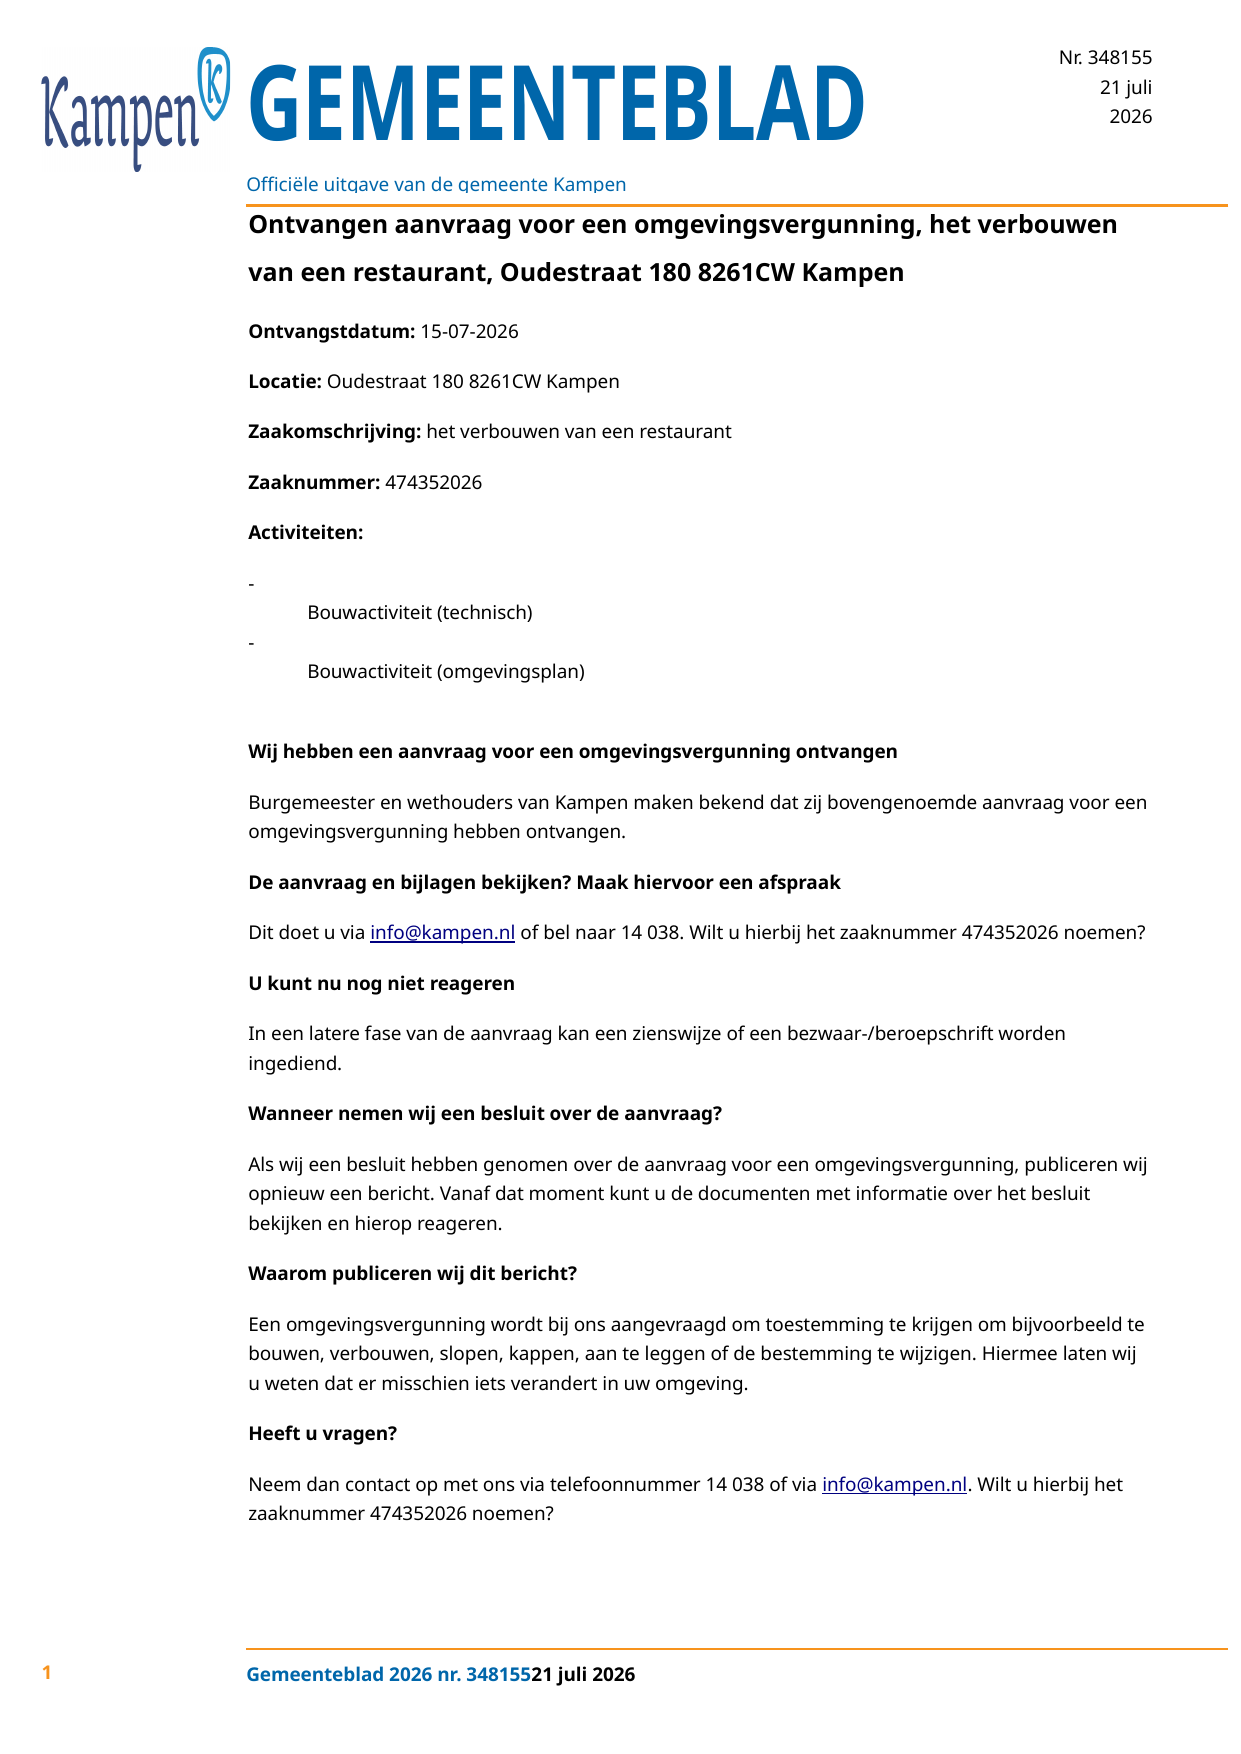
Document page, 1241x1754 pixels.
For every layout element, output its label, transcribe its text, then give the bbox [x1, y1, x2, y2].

text Neem dan contact op met ons via telefoonnummer 14 038 of via info@kampen.nl. Wilt u hierbij het zaaknummer 474352026 noemen? [248, 1471, 1152, 1526]
text Burgemeester en wethouders van Kampen maken bekend dat zij bovengenoemde aanvraag voor een omgevingsvergunning hebben ontvangen. [248, 789, 1152, 844]
list Bouwactiviteit (omgevingsplan) [248, 659, 1152, 684]
text Locatie: Oudestraat 180 8261CW Kampen [248, 368, 1152, 394]
text Als wij een besluit hebben genomen over de aanvraag voor een omgevingsvergunning, publiceren wij opnieuw een bericht. Vanaf dat moment kunt u de documenten met informatie over het besluit bekijken en hierop reageren. [248, 1151, 1152, 1236]
picture [41, 47, 231, 172]
text Zaaknummer: 474352026 [248, 469, 1152, 495]
text Heeft u vragen? [248, 1420, 1152, 1446]
text Een omgevingsvergunning wordt bij ons aangevraagd om toestemming te krijgen om bijvoorbeeld te bouwen, verbouwen, slopen, kappen, aan te leggen of de bestemming te wijzigen. Hiermee laten wij u weten dat er misschien iets verandert in uw omgeving. [248, 1311, 1152, 1396]
text Dit doet u via info@kampen.nl of bel naar 14 038. Wilt u hierbij het zaaknummer 474352026 noemen? [248, 919, 1152, 945]
text U kunt nu nog niet reageren [248, 970, 1152, 996]
list Bouwactiviteit (technisch) [248, 599, 1152, 625]
text Wanneer nemen wij een besluit over de aanvraag? [248, 1100, 1152, 1126]
text De aanvraag en bijlagen bekijken? Maak hiervoor een afspraak [248, 869, 1152, 895]
text Activiteiten: [248, 519, 1152, 545]
text In een latere fase van de aanvraag kan een zienswijze of een bezwaar-/beroepschrift worden ingediend. [248, 1020, 1152, 1076]
text Waarom publiceren wij dit bericht? [248, 1260, 1152, 1286]
text Wij hebben een aanvraag voor een omgevingsvergunning ontvangen [248, 739, 1152, 764]
text Ontvangen aanvraag voor een omgevingsvergunning, het verbouwen van een restaurant, Oudestraat 180 8261CW Kampen [248, 207, 1152, 288]
text Ontvangstdatum: 15-07-2026 [248, 318, 1152, 344]
text Zaakomschrijving: het verbouwen van een restaurant [248, 419, 1152, 444]
